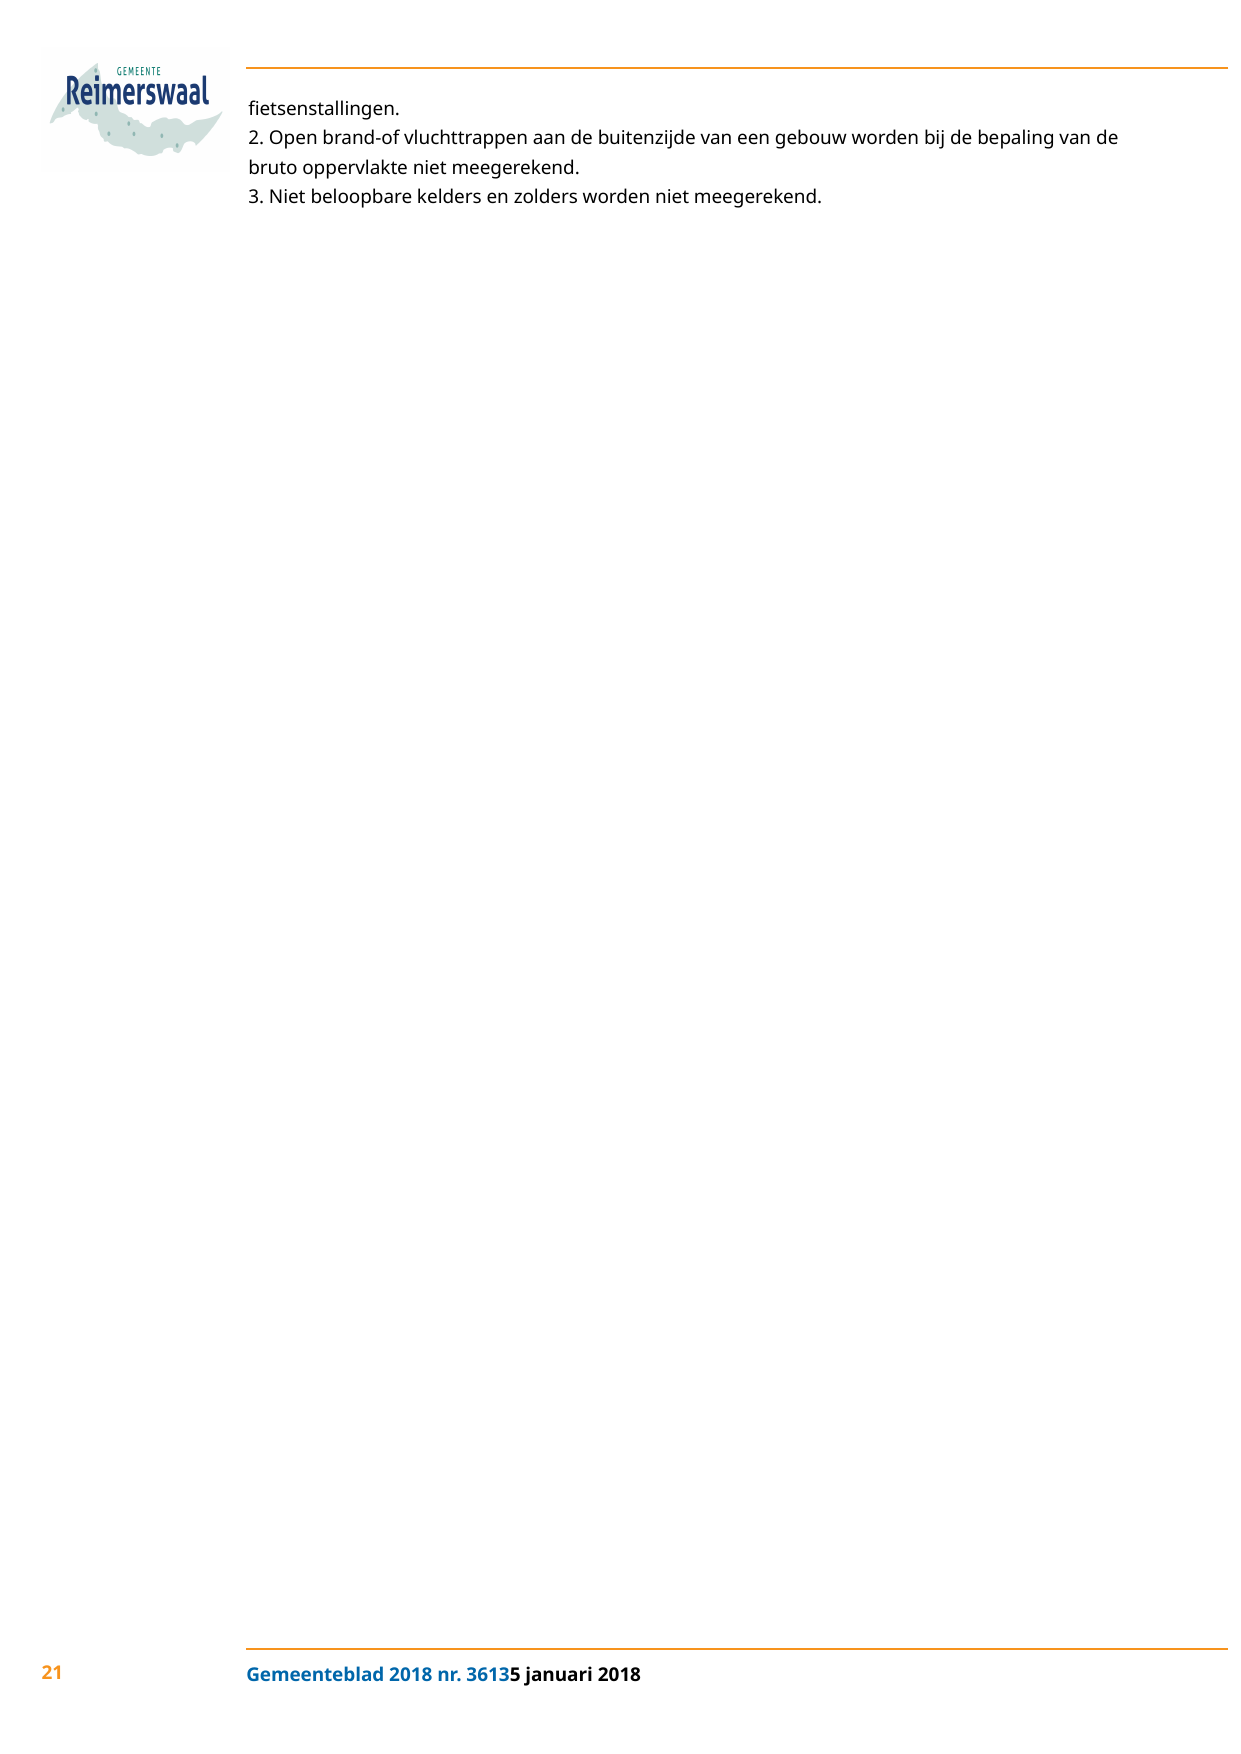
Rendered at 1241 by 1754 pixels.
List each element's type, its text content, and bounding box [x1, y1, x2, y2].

text fietsenstallingen. [248, 95, 1152, 121]
text 3. Niet beloopbare kelders en zolders worden niet meegerekend. [248, 183, 1152, 209]
picture [41, 47, 231, 172]
text 2. Open brand-of vluchttrappen aan de buitenzijde van een gebouw worden bij de bepaling van de bruto oppervlakte niet meegerekend. [248, 124, 1152, 180]
